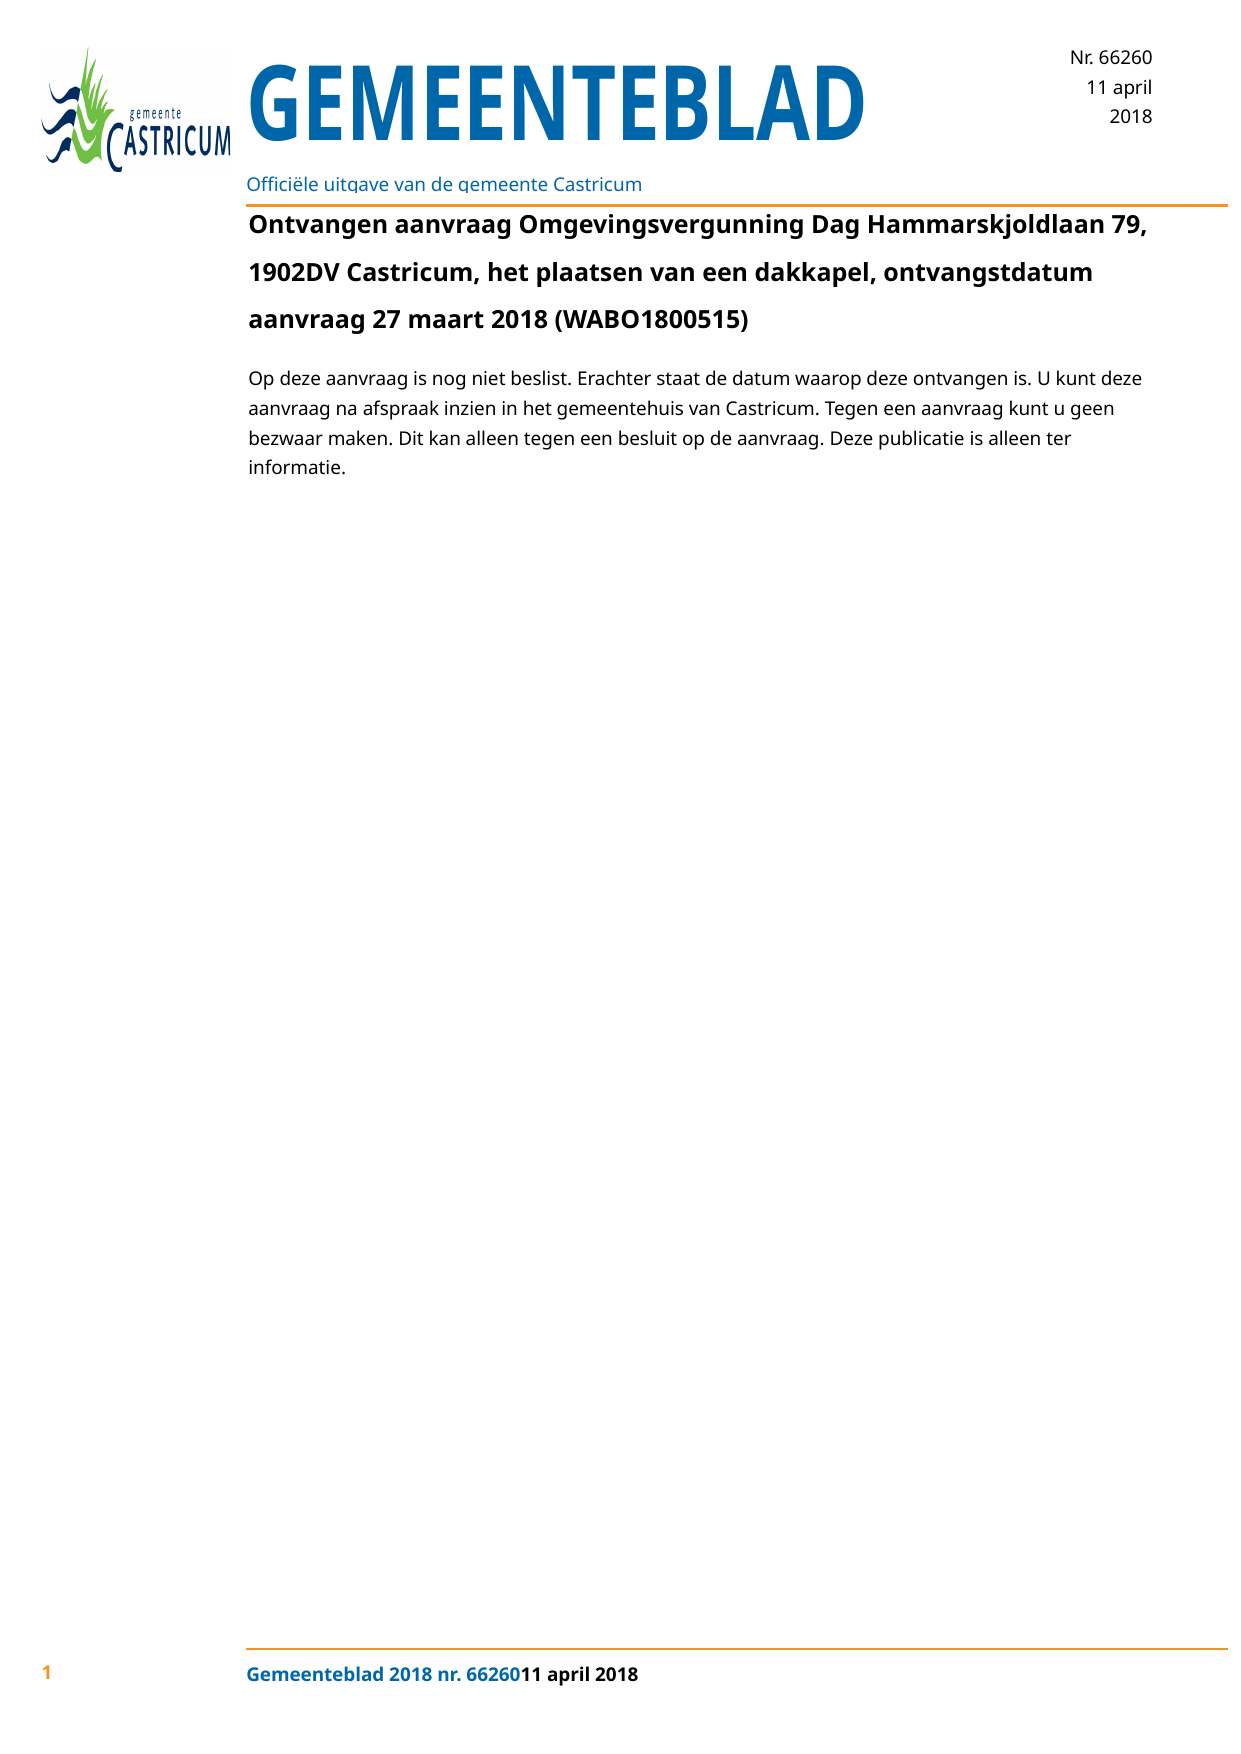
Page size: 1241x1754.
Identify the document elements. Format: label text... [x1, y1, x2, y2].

text Ontvangen aanvraag Omgevingsvergunning Dag Hammarskjoldlaan 79, 1902DV Castricum, het plaatsen van een dakkapel, ontvangstdatum aanvraag 27 maart 2018 (WABO1800515) [248, 207, 1152, 336]
picture [41, 47, 231, 172]
text Op deze aanvraag is nog niet beslist. Erachter staat de datum waarop deze ontvangen is. U kunt deze aanvraag na afspraak inzien in het gemeentehuis van Castricum. Tegen een aanvraag kunt u geen bezwaar maken. Dit kan alleen tegen een besluit op de aanvraag. Deze publicatie is alleen ter informatie. [248, 366, 1152, 480]
